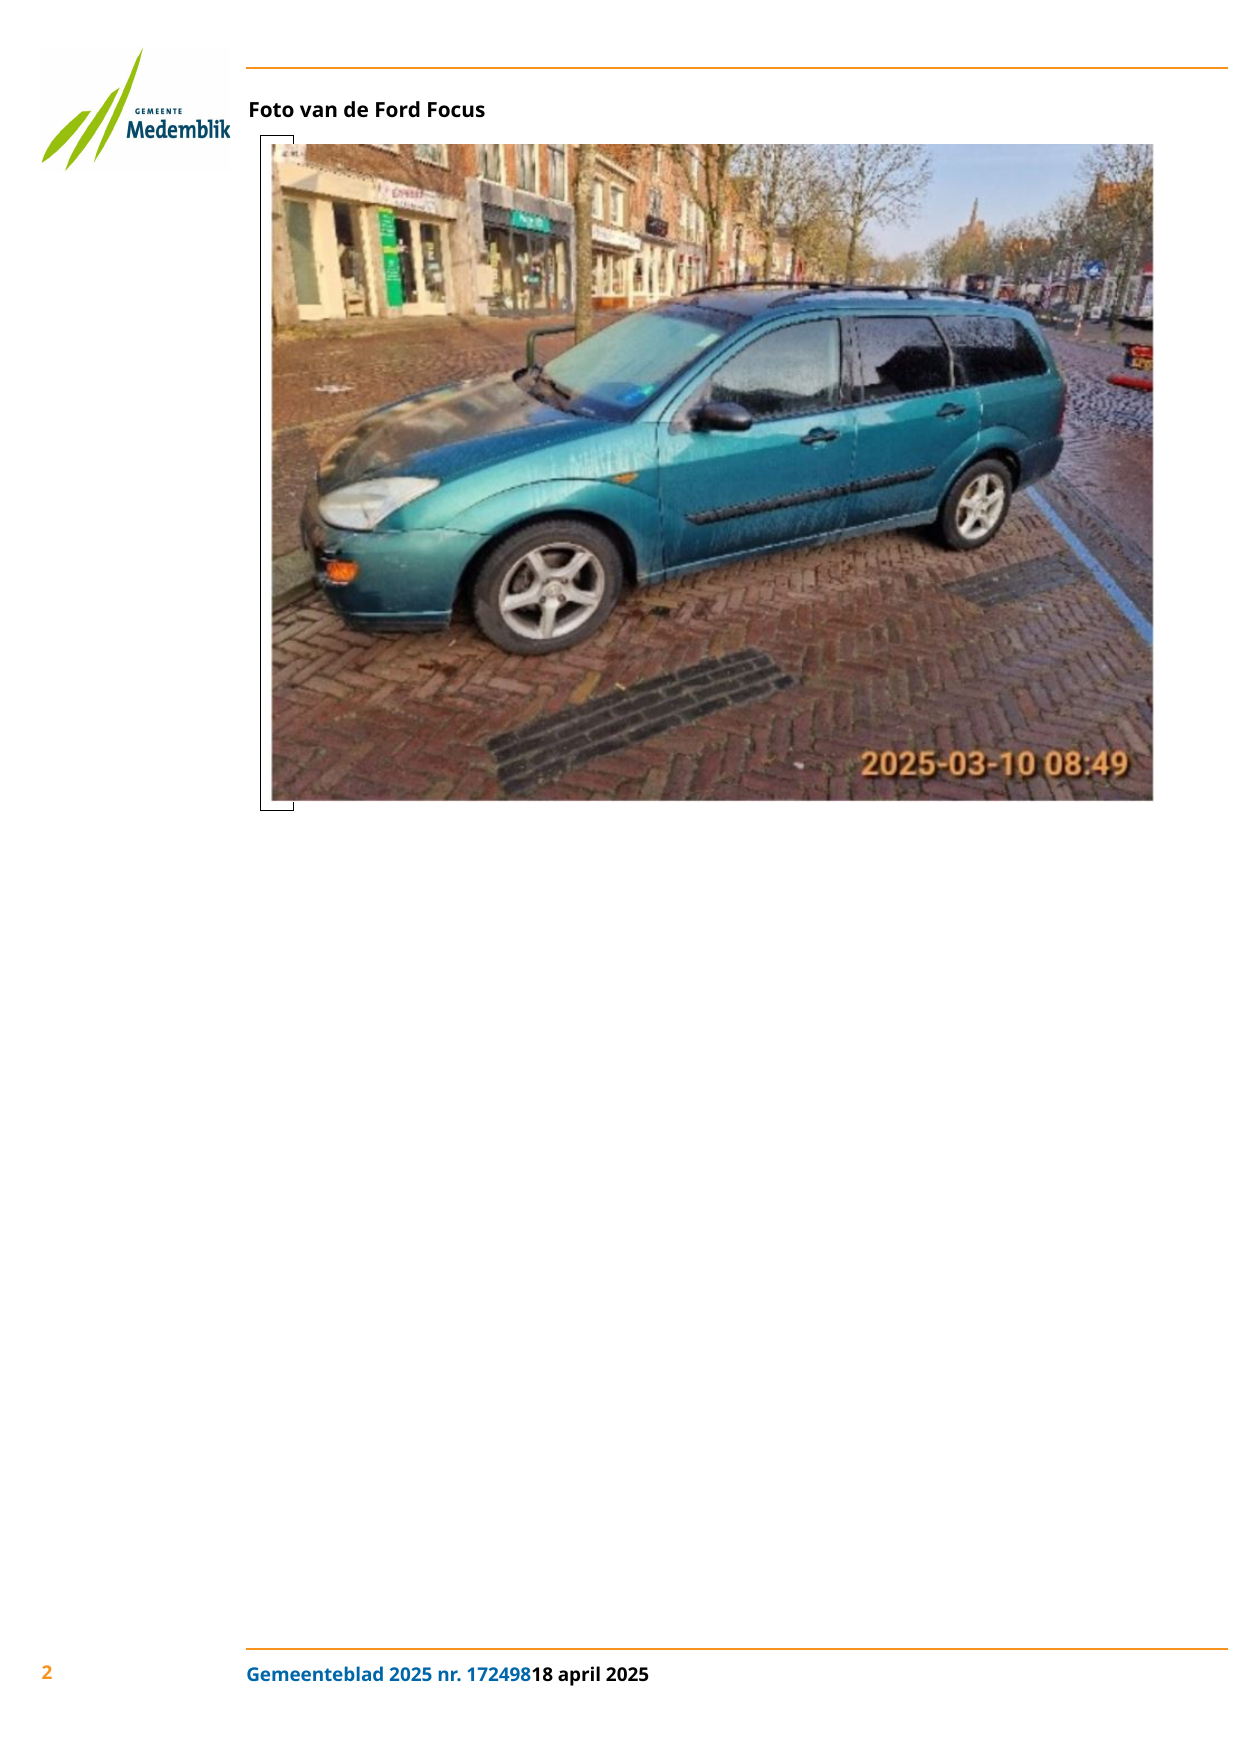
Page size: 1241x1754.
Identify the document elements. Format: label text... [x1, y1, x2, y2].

picture [41, 47, 231, 172]
picture [268, 144, 1155, 802]
text Foto van de Ford Focus [248, 95, 1152, 123]
